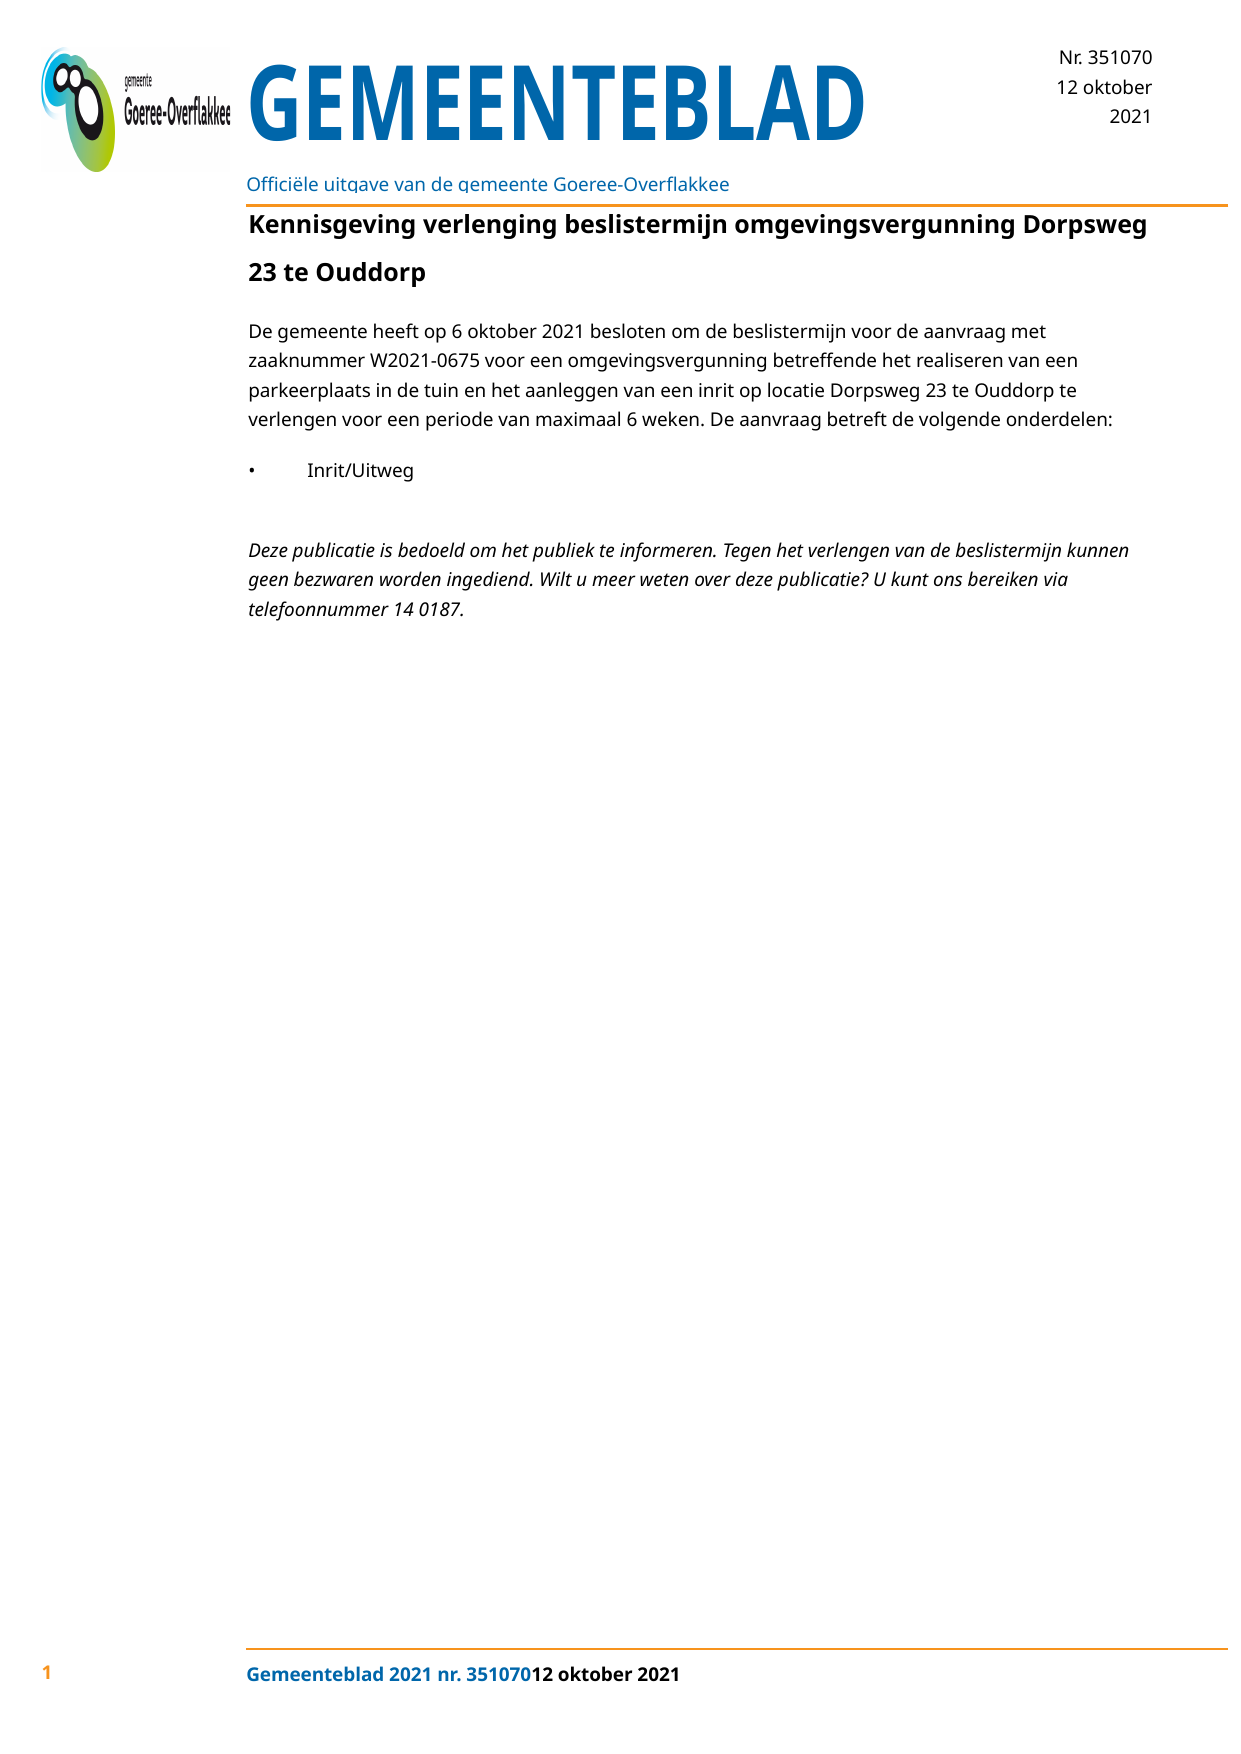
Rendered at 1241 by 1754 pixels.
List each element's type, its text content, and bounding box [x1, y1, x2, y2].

list Inrit/Uitweg [248, 457, 1152, 483]
text Kennisgeving verlenging beslistermijn omgevingsvergunning Dorpsweg 23 te Ouddorp [248, 207, 1152, 288]
text Deze publicatie is bedoeld om het publiek te informeren. Tegen het verlengen van de beslistermijn kunnen geen bezwaren worden ingediend. Wilt u meer weten over deze publicatie? U kunt ons bereiken via telefoonnummer 14 0187. [248, 537, 1152, 622]
text De gemeente heeft op 6 oktober 2021 besloten om de beslistermijn voor de aanvraag met zaaknummer W2021-0675 voor een omgevingsvergunning betreffende het realiseren van een parkeerplaats in de tuin en het aanleggen van een inrit op locatie Dorpsweg 23 te Ouddorp te verlengen voor een periode van maximaal 6 weken. De aanvraag betreft de volgende onderdelen: [248, 318, 1152, 432]
picture [41, 47, 231, 172]
